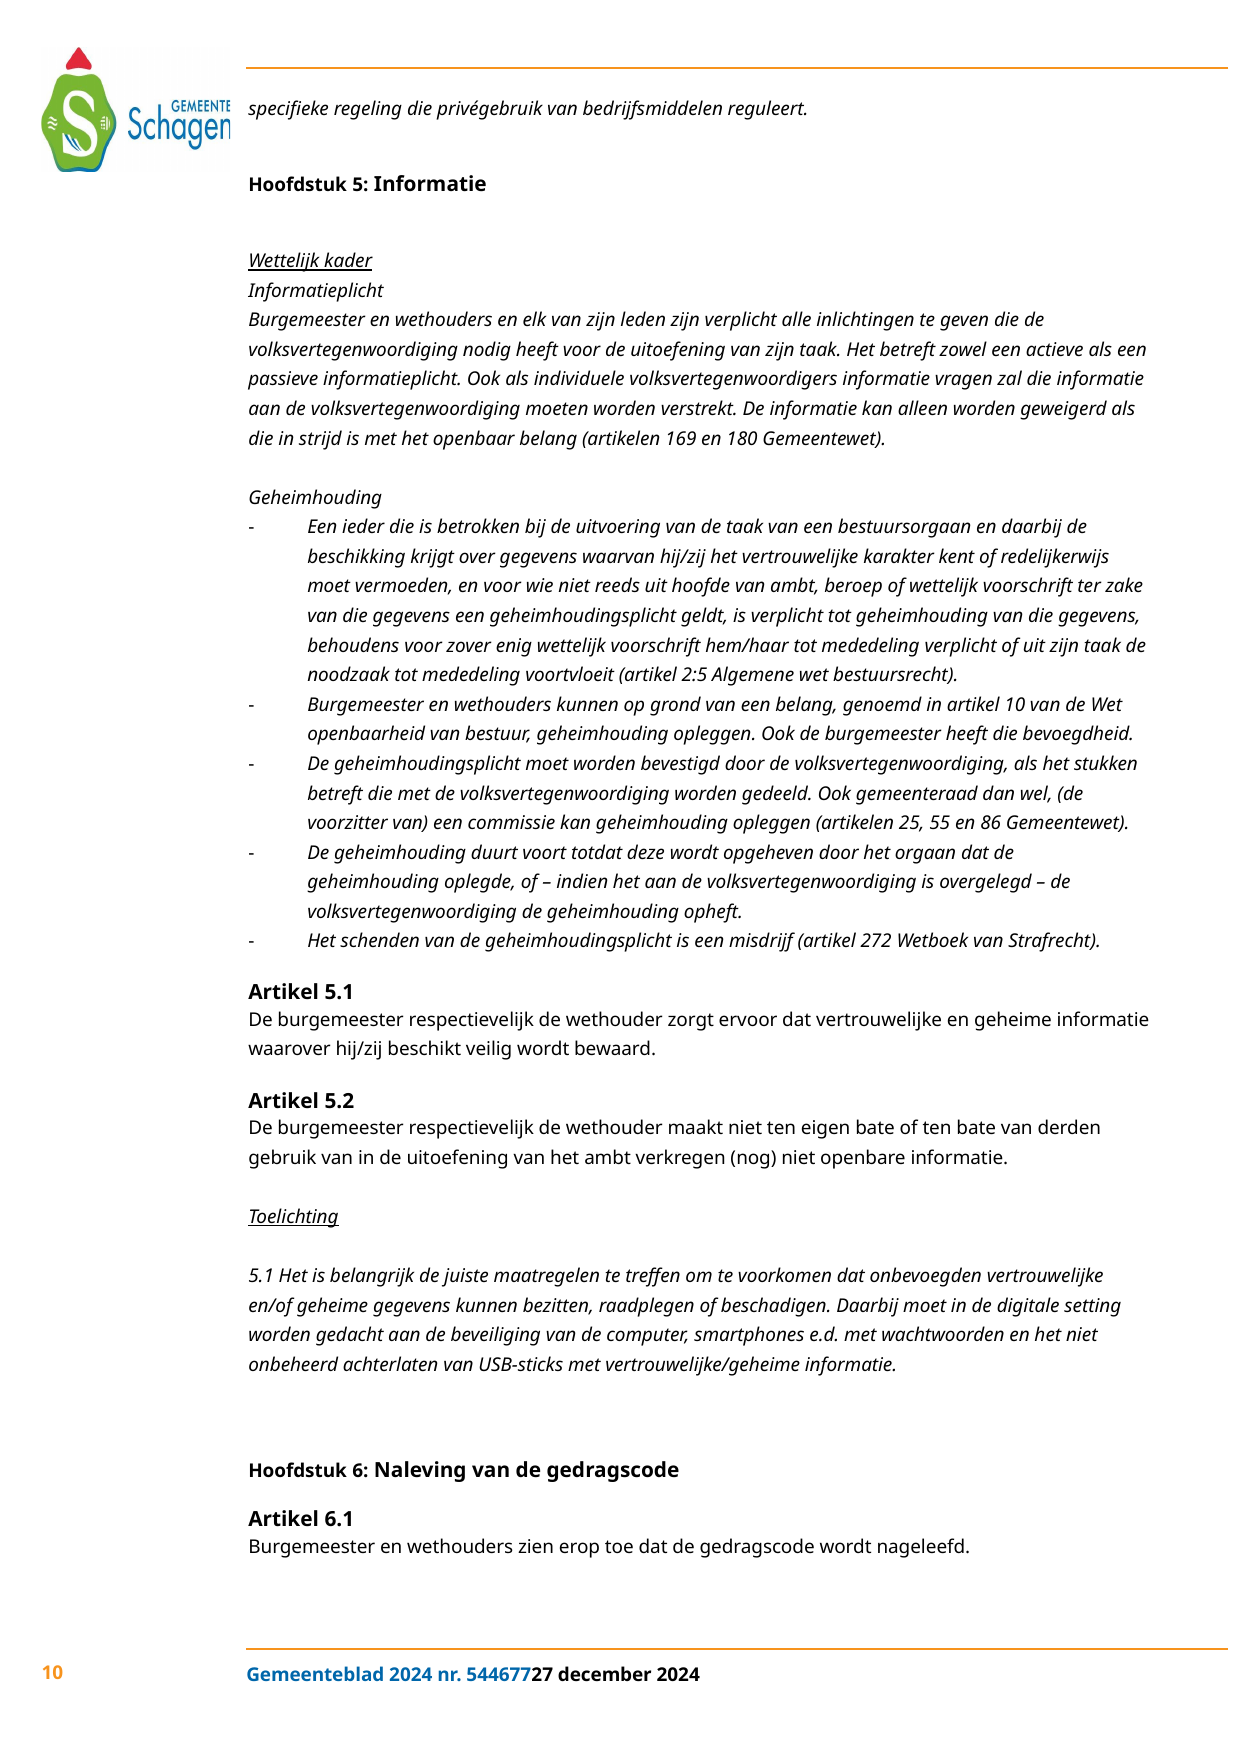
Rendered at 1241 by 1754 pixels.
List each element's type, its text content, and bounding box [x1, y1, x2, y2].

text Burgemeester en wethouders zien erop toe dat de gedragscode wordt nageleefd. [248, 1533, 1152, 1559]
text Artikel 5.1 [248, 977, 1152, 1006]
text De burgemeester respectievelijk de wethouder zorgt ervoor dat vertrouwelijke en geheime informatie waarover hij/zij beschikt veilig wordt bewaard. [248, 1006, 1152, 1061]
table_header Wettelijk kader Informatieplicht Burgemeester en wethouders en elk van zijn leden zijn verplicht alle inlichtingen te geven die de volksvertegenwoordiging nodig heeft voor de uitoefening van zijn taak. Het betreft zowel een actieve als een passieve informatieplicht. Ook als individuele volksvertegenwoordigers informatie vragen zal die informatie aan de volksvertegenwoordiging moeten worden verstrekt. De informatie kan alleen worden geweigerd als die in strijd is met het openbaar belang (artikelen 169 en 180 Gemeentewet). Geheimhouding Een ieder die is betrokken bij de uitvoering van de taak van een bestuursorgaan en daarbij de beschikking krijgt over gegevens waarvan hij/zij het vertrouwelijke karakter kent of redelijkerwijs moet vermoeden, en voor wie niet reeds uit hoofde van ambt, beroep of wettelijk voorschrift ter zake van die gegevens een geheimhoudingsplicht geldt, is verplicht tot geheimhouding van die gegevens, behoudens voor zover enig wettelijk voorschrift hem/haar tot mededeling verplicht of uit zijn taak de noodzaak tot mededeling voortvloeit (artikel 2:5 Algemene wet bestuursrecht). Burgemeester en wethouders kunnen op grond van een belang, genoemd in artikel 10 van de Wet openbaarheid van bestuur, geheimhouding opleggen. Ook de burgemeester heeft die bevoegdheid. De geheimhoudingsplicht moet worden bevestigd door de volksvertegenwoordiging, als het stukken betreft die met de volksvertegenwoordiging worden gedeeld. Ook gemeenteraad dan wel, (de voorzitter van) een commissie kan geheimhouding opleggen (artikelen 25, 55 en 86 Gemeentewet). De geheimhouding duurt voort totdat deze wordt opgeheven door het orgaan dat de geheimhouding oplegde, of – indien het aan de volksvertegenwoordiging is overgelegd – de volksvertegenwoordiging de geheimhouding opheft. Het schenden van de geheimhoudingsplicht is een misdrijf (artikel 272 Wetboek van Strafrecht). [248, 247, 1152, 953]
text Artikel 5.2 [248, 1086, 1152, 1114]
table_header specifieke regeling die privégebruik van bedrijfsmiddelen reguleert. [248, 95, 1152, 121]
text Hoofdstuk 5: Informatie [248, 169, 1152, 198]
table_header Toelichting 5.1 Het is belangrijk de juiste maatregelen te treffen om te voorkomen dat onbevoegden vertrouwelijke en/of geheime gegevens kunnen bezitten, raadplegen of beschadigen. Daarbij moet in de digitale setting worden gedacht aan de beveiliging van de computer, smartphones e.d. met wachtwoorden en het niet onbeheerd achterlaten van USB-sticks met vertrouwelijke/geheime informatie. [248, 1203, 1152, 1406]
text Artikel 6.1 [248, 1504, 1152, 1533]
text De burgemeester respectievelijk de wethouder maakt niet ten eigen bate of ten bate van derden gebruik van in de uitoefening van het ambt verkregen (nog) niet openbare informatie. [248, 1114, 1152, 1169]
text Hoofdstuk 6: Naleving van de gedragscode [248, 1455, 1152, 1484]
picture [41, 47, 231, 172]
